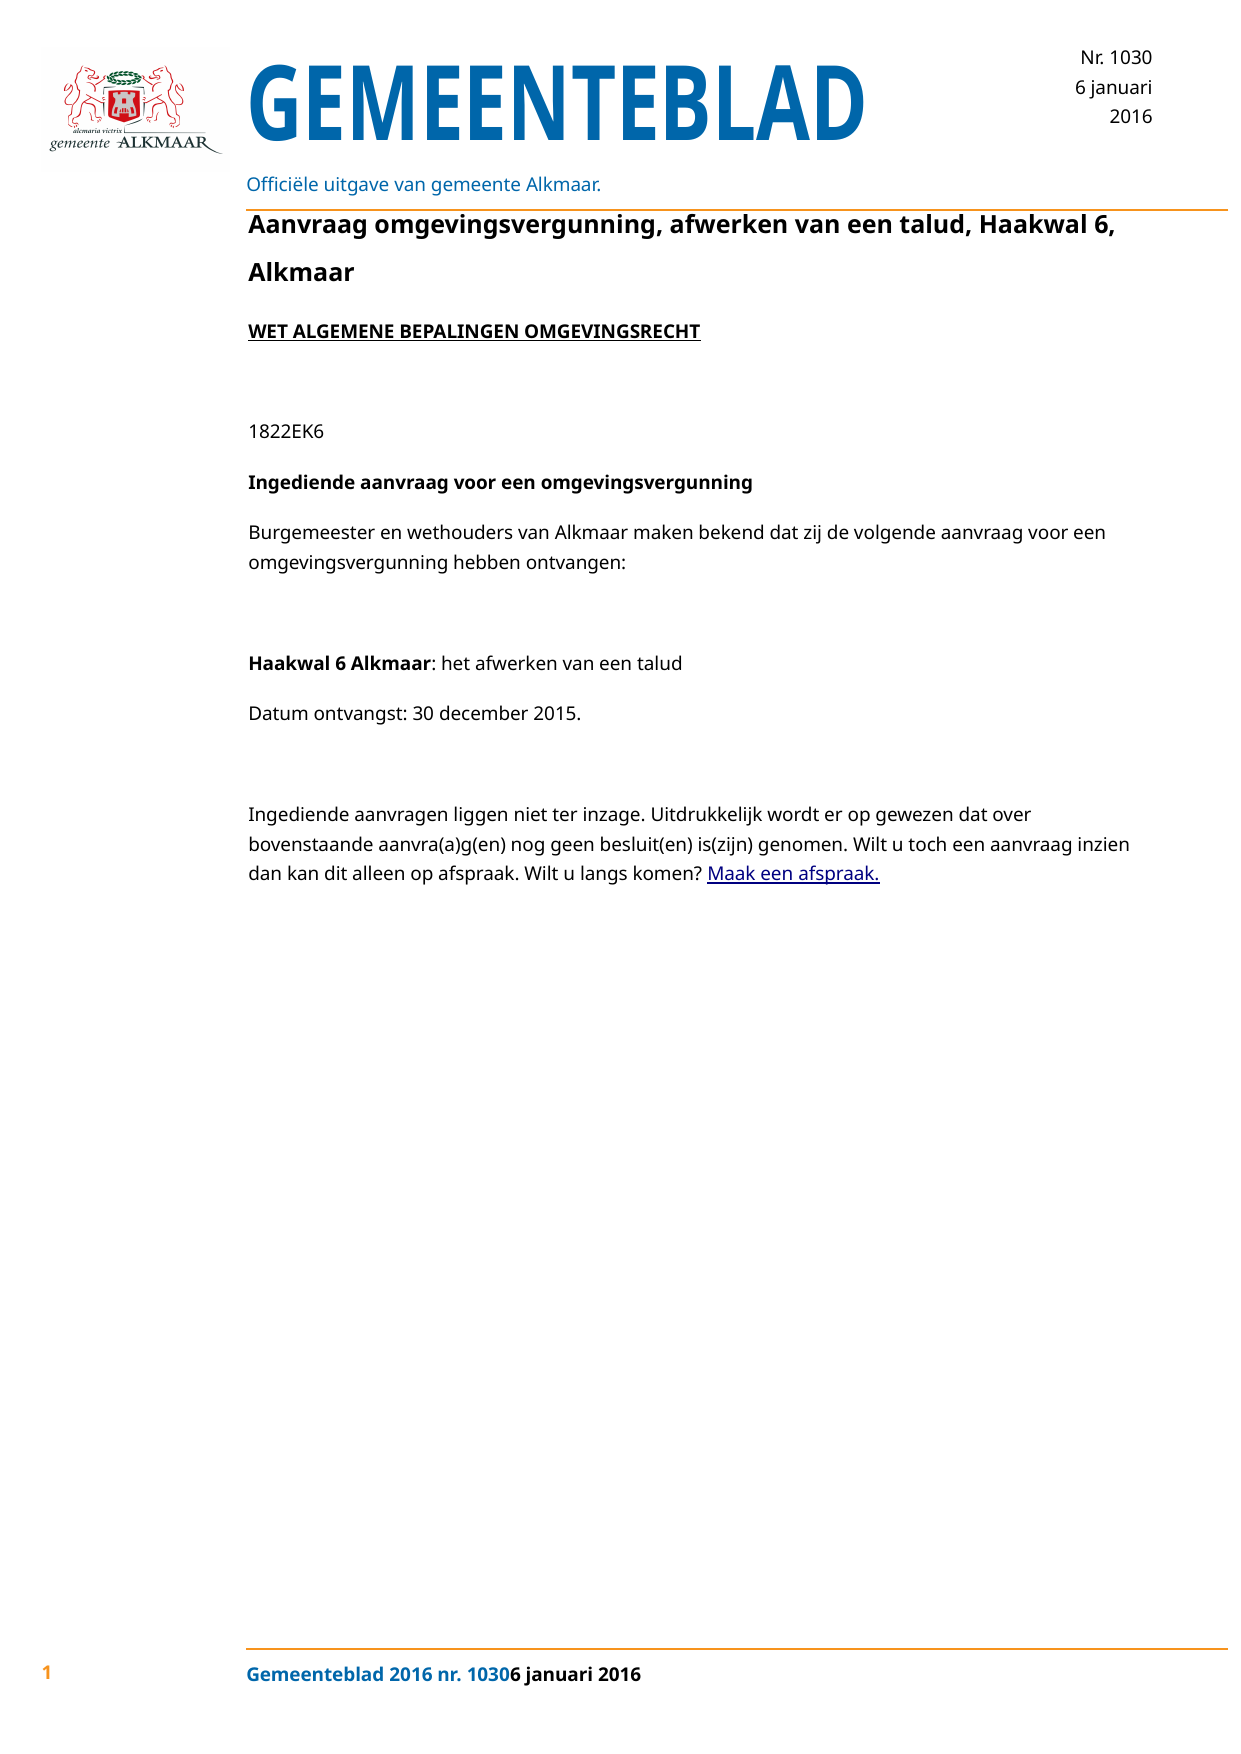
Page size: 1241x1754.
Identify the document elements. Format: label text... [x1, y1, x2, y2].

text Datum ontvangst: 30 december 2015. [248, 700, 1152, 726]
text Haakwal 6 Alkmaar: het afwerken van een talud [248, 650, 1152, 676]
text WET ALGEMENE BEPALINGEN OMGEVINGSRECHT [248, 318, 1152, 344]
text Burgemeester en wethouders van Alkmaar maken bekend dat zij de volgende aanvraag voor een omgevingsvergunning hebben ontvangen: [248, 519, 1152, 575]
text Ingediende aanvragen liggen niet ter inzage. Uitdrukkelijk wordt er op gewezen dat over bovenstaande aanvra(a)g(en) nog geen besluit(en) is(zijn) genomen. Wilt u toch een aanvraag inzien dan kan dit alleen op afspraak. Wilt u langs komen? Maak een afspraak. [248, 801, 1152, 886]
text 1822EK6 [248, 419, 1152, 444]
picture [41, 47, 231, 172]
text Aanvraag omgevingsvergunning, afwerken van een talud, Haakwal 6, Alkmaar [248, 211, 1152, 288]
text Ingediende aanvraag voor een omgevingsvergunning [248, 469, 1152, 495]
